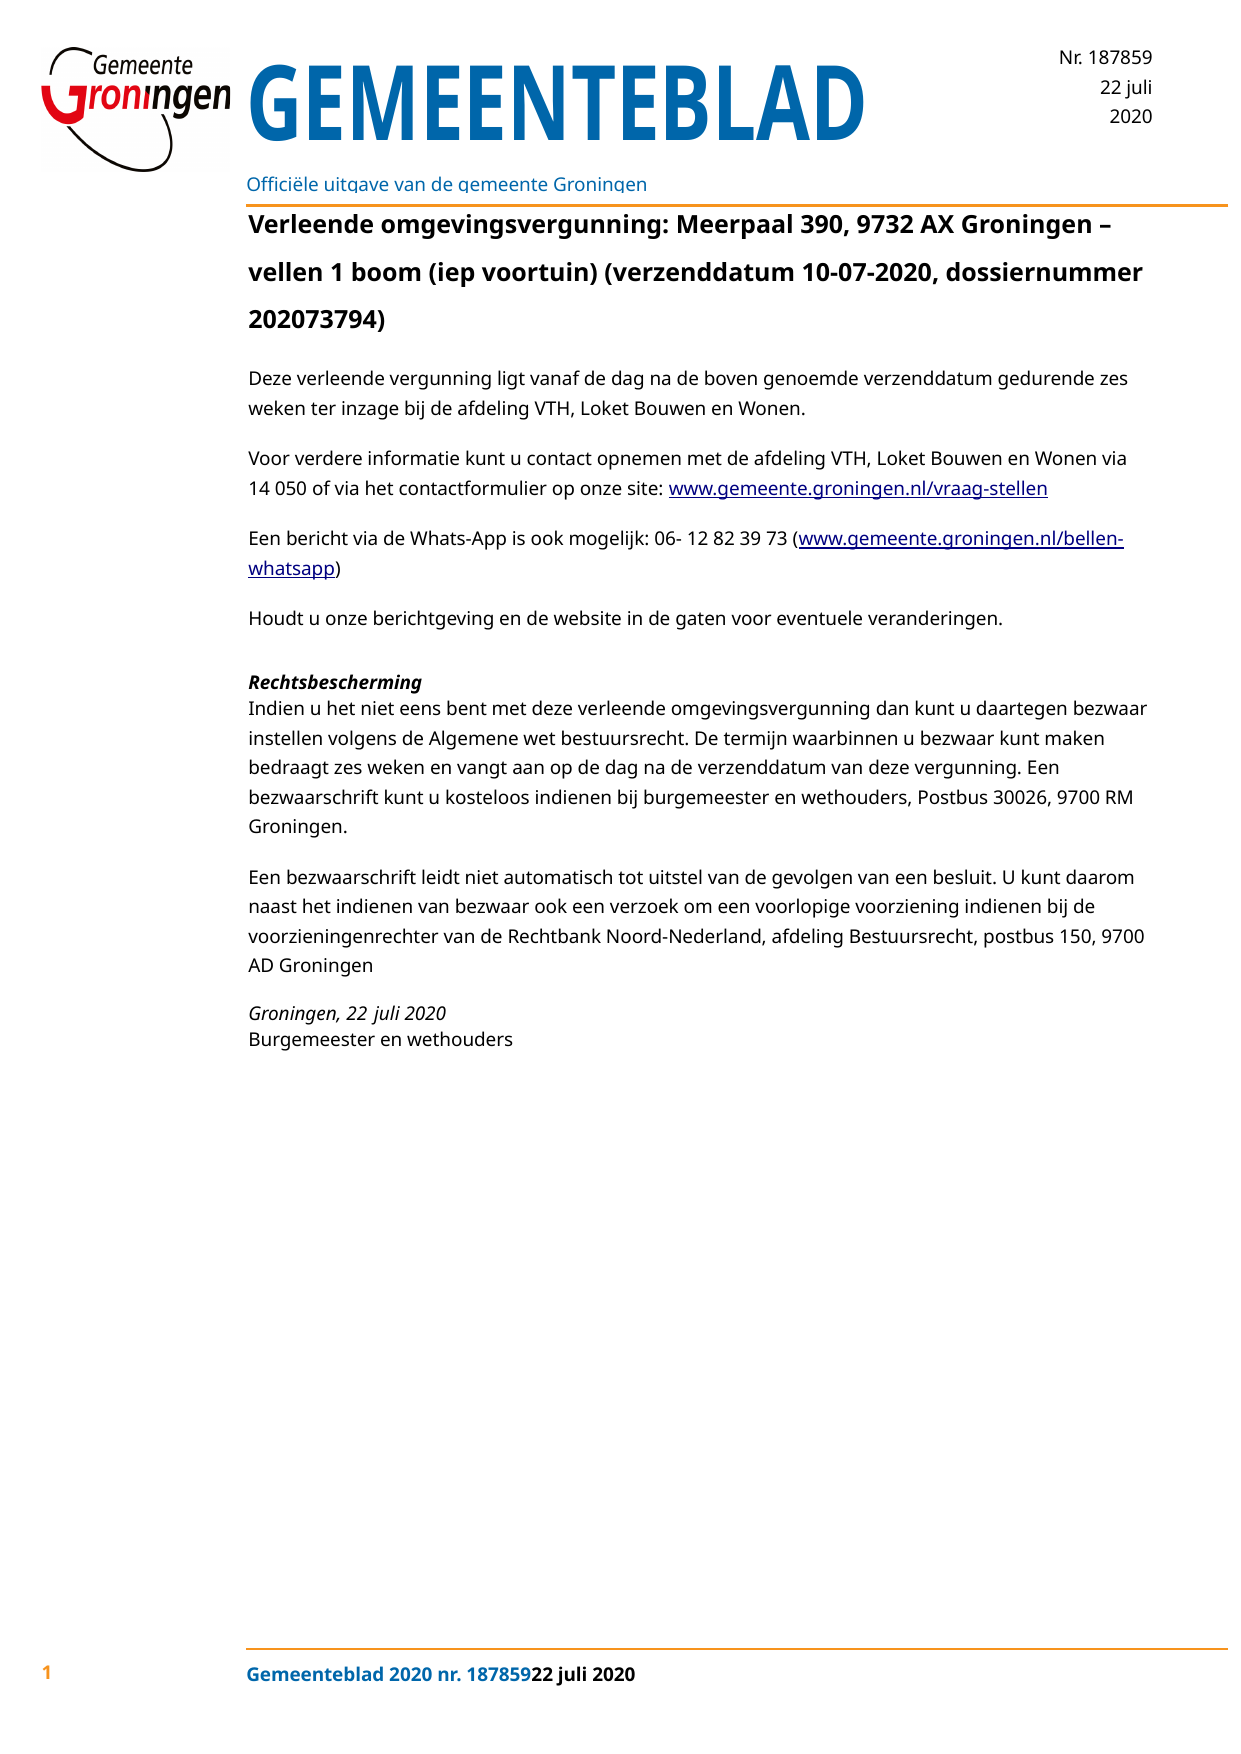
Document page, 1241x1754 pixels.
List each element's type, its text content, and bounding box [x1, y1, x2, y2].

text Voor verdere informatie kunt u contact opnemen met de afdeling VTH, Loket Bouwen en Wonen via 14 050 of via het contactformulier op onze site: www.gemeente.groningen.nl/vraag-stellen [248, 446, 1152, 501]
text Indien u het niet eens bent met deze verleende omgevingsvergunning dan kunt u daartegen bezwaar instellen volgens de Algemene wet bestuursrecht. De termijn waarbinnen u bezwaar kunt maken bedraagt zes weken en vangt aan op de dag na de verzenddatum van deze vergunning. Een bezwaarschrift kunt u kosteloos indienen bij burgemeester en wethouders, Postbus 30026, 9700 RM Groningen. [248, 695, 1152, 839]
text Een bericht via de Whats-App is ook mogelijk: 06- 12 82 39 73 (www.gemeente.groningen.nl/bellen-whatsapp) [248, 526, 1152, 581]
picture [41, 47, 231, 172]
text Verleende omgevingsvergunning: Meerpaal 390, 9732 AX Groningen – vellen 1 boom (iep voortuin) (verzenddatum 10-07-2020, dossiernummer 202073794) [248, 207, 1152, 336]
text Een bezwaarschrift leidt niet automatisch tot uitstel van de gevolgen van een besluit. U kunt daarom naast het indienen van bezwaar ook een verzoek om een voorlopige voorziening indienen bij de voorzieningenrechter van de Rechtbank Noord-Nederland, afdeling Bestuursrecht, postbus 150, 9700 AD Groningen [248, 864, 1152, 978]
text Groningen, 22 juli 2020 [248, 1001, 1152, 1026]
text Houdt u onze berichtgeving en de website in de gaten voor eventuele veranderingen. [248, 606, 1152, 631]
text Rechtsbescherming [248, 669, 1152, 695]
text Burgemeester en wethouders [248, 1026, 1152, 1052]
text Deze verleende vergunning ligt vanaf de dag na de boven genoemde verzenddatum gedurende zes weken ter inzage bij de afdeling VTH, Loket Bouwen en Wonen. [248, 366, 1152, 421]
